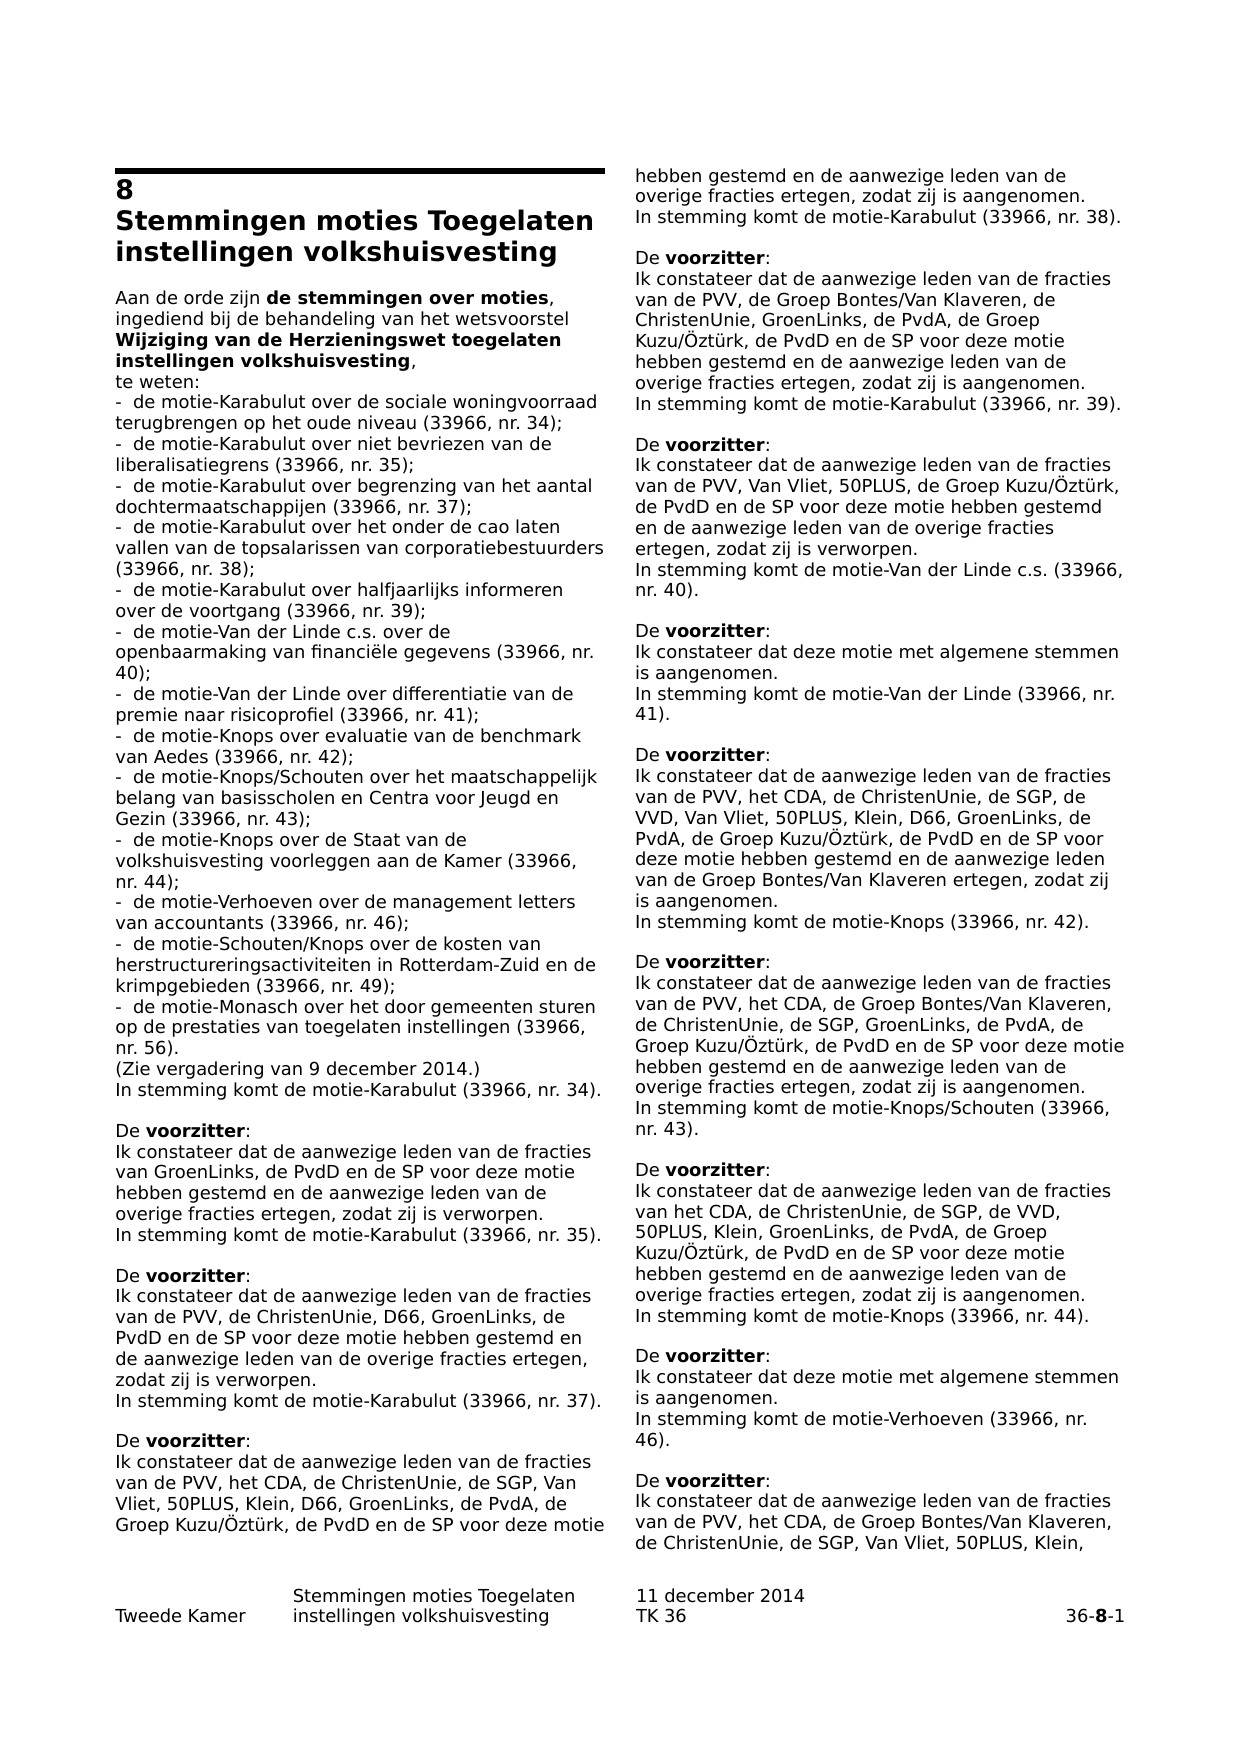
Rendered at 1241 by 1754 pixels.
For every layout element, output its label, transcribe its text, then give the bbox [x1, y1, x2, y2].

text De voorzitter: [635, 621, 1125, 642]
text hebben gestemd en de aanwezige leden van de overige fracties ertegen, zodat zij is aangenomen. [635, 165, 1125, 207]
text Ik constateer dat de aanwezige leden van de fracties van de PVV, het CDA, de Groep Bontes/Van Klaveren, de ChristenUnie, de SGP, GroenLinks, de PvdA, de Groep Kuzu/Öztürk, de PvdD en de SP voor deze motie hebben gestemd en de aanwezige leden van de overige fracties ertegen, zodat zij is aangenomen. [635, 973, 1125, 1098]
list de motie-Knops/Schouten over het maatschappelijk belang van basisscholen en Centra voor Jeugd en Gezin (33966, nr. 43); [115, 767, 605, 830]
list de motie-Knops over de Staat van de volkshuisvesting voorleggen aan de Kamer (33966, nr. 44); [115, 830, 605, 892]
text Ik constateer dat de aanwezige leden van de fracties van de PVV, de Groep Bontes/Van Klaveren, de ChristenUnie, GroenLinks, de PvdA, de Groep Kuzu/Öztürk, de PvdD en de SP voor deze motie hebben gestemd en de aanwezige leden van de overige fracties ertegen, zodat zij is aangenomen. [635, 268, 1125, 393]
text te weten: [115, 371, 605, 392]
text Ik constateer dat de aanwezige leden van de fracties van de PVV, het CDA, de Groep Bontes/Van Klaveren, de ChristenUnie, de SGP, Van Vliet, 50PLUS, Klein, [635, 1491, 1125, 1554]
text Ik constateer dat de aanwezige leden van de fracties van het CDA, de ChristenUnie, de SGP, de VVD, 50PLUS, Klein, GroenLinks, de PvdA, de Groep Kuzu/Öztürk, de PvdD en de SP voor deze motie hebben gestemd en de aanwezige leden van de overige fracties ertegen, zodat zij is aangenomen. [635, 1181, 1125, 1306]
list de motie-Karabulut over het onder de cao laten vallen van de topsalarissen van corporatiebestuurders (33966, nr. 38); [115, 517, 605, 580]
text De voorzitter: [115, 1266, 605, 1286]
text De voorzitter: [115, 1431, 605, 1452]
text De voorzitter: [115, 1121, 605, 1141]
text Ik constateer dat deze motie met algemene stemmen is aangenomen. [635, 642, 1125, 683]
list de motie-Van der Linde c.s. over de openbaarmaking van financiële gegevens (33966, nr. 40); [115, 621, 605, 684]
text In stemming komt de motie-Van der Linde c.s. (33966, nr. 40). [635, 559, 1125, 601]
text Ik constateer dat de aanwezige leden van de fracties van de PVV, de ChristenUnie, D66, GroenLinks, de PvdD en de SP voor deze motie hebben gestemd en de aanwezige leden van de overige fracties ertegen, zodat zij is verworpen. [115, 1286, 605, 1390]
list de motie-Karabulut over halfjaarlijks informeren over de voortgang (33966, nr. 39); [115, 580, 605, 621]
list de motie-Karabulut over niet bevriezen van de liberalisatiegrens (33966, nr. 35); [115, 434, 605, 476]
text Aan de orde zijn de stemmingen over moties, ingediend bij de behandeling van het wetsvoorstel Wijziging van de Herzieningswet toegelaten instellingen volkshuisvesting, [115, 288, 605, 371]
text In stemming komt de motie-Karabulut (33966, nr. 34). [115, 1080, 605, 1101]
text Ik constateer dat de aanwezige leden van de fracties van de PVV, het CDA, de ChristenUnie, de SGP, Van Vliet, 50PLUS, Klein, D66, GroenLinks, de PvdA, de Groep Kuzu/Öztürk, de PvdD en de SP voor deze motie [115, 1452, 605, 1535]
text In stemming komt de motie-Knops (33966, nr. 42). [635, 912, 1125, 932]
text (Zie vergadering van 9 december 2014.) [115, 1059, 605, 1080]
text Ik constateer dat de aanwezige leden van de fracties van de PVV, Van Vliet, 50PLUS, de Groep Kuzu/Öztürk, de PvdD en de SP voor deze motie hebben gestemd en de aanwezige leden van de overige fracties ertegen, zodat zij is verworpen. [635, 455, 1125, 559]
text Ik constateer dat de aanwezige leden van de fracties van de PVV, het CDA, de ChristenUnie, de SGP, de VVD, Van Vliet, 50PLUS, Klein, D66, GroenLinks, de PvdA, de Groep Kuzu/Öztürk, de PvdD en de SP voor deze motie hebben gestemd en de aanwezige leden van de Groep Bontes/Van Klaveren ertegen, zodat zij is aangenomen. [635, 766, 1125, 912]
text De voorzitter: [635, 952, 1125, 973]
text De voorzitter: [635, 1470, 1125, 1491]
list de motie-Karabulut over begrenzing van het aantal dochtermaatschappijen (33966, nr. 37); [115, 476, 605, 517]
list de motie-Monasch over het door gemeenten sturen op de prestaties van toegelaten instellingen (33966, nr. 56). [115, 996, 605, 1059]
text In stemming komt de motie-Verhoeven (33966, nr. 46). [635, 1409, 1125, 1450]
text De voorzitter: [635, 248, 1125, 268]
text In stemming komt de motie-Knops (33966, nr. 44). [635, 1306, 1125, 1326]
text De voorzitter: [635, 1346, 1125, 1367]
text De voorzitter: [635, 745, 1125, 766]
list de motie-Verhoeven over de management letters van accountants (33966, nr. 46); [115, 892, 605, 934]
text De voorzitter: [635, 434, 1125, 455]
text In stemming komt de motie-Karabulut (33966, nr. 39). [635, 393, 1125, 414]
text In stemming komt de motie-Knops/Schouten (33966, nr. 43). [635, 1098, 1125, 1140]
text In stemming komt de motie-Van der Linde (33966, nr. 41). [635, 683, 1125, 725]
text In stemming komt de motie-Karabulut (33966, nr. 38). [635, 207, 1125, 228]
list de motie-Karabulut over de sociale woningvoorraad terugbrengen op het oude niveau (33966, nr. 34); [115, 392, 605, 434]
text De voorzitter: [635, 1160, 1125, 1181]
list de motie-Schouten/Knops over de kosten van herstructureringsactiviteiten in Rotterdam-Zuid en de krimpgebieden (33966, nr. 49); [115, 934, 605, 996]
list de motie-Van der Linde over differentiatie van de premie naar risicoprofiel (33966, nr. 41); [115, 684, 605, 726]
title 8 Stemmingen moties Toegelaten instellingen volkshuisvesting [115, 174, 605, 268]
list de motie-Knops over evaluatie van de benchmark van Aedes (33966, nr. 42); [115, 726, 605, 767]
text In stemming komt de motie-Karabulut (33966, nr. 37). [115, 1390, 605, 1411]
text In stemming komt de motie-Karabulut (33966, nr. 35). [115, 1225, 605, 1246]
text Ik constateer dat deze motie met algemene stemmen is aangenomen. [635, 1367, 1125, 1409]
text Ik constateer dat de aanwezige leden van de fracties van GroenLinks, de PvdD en de SP voor deze motie hebben gestemd en de aanwezige leden van de overige fracties ertegen, zodat zij is verworpen. [115, 1141, 605, 1225]
